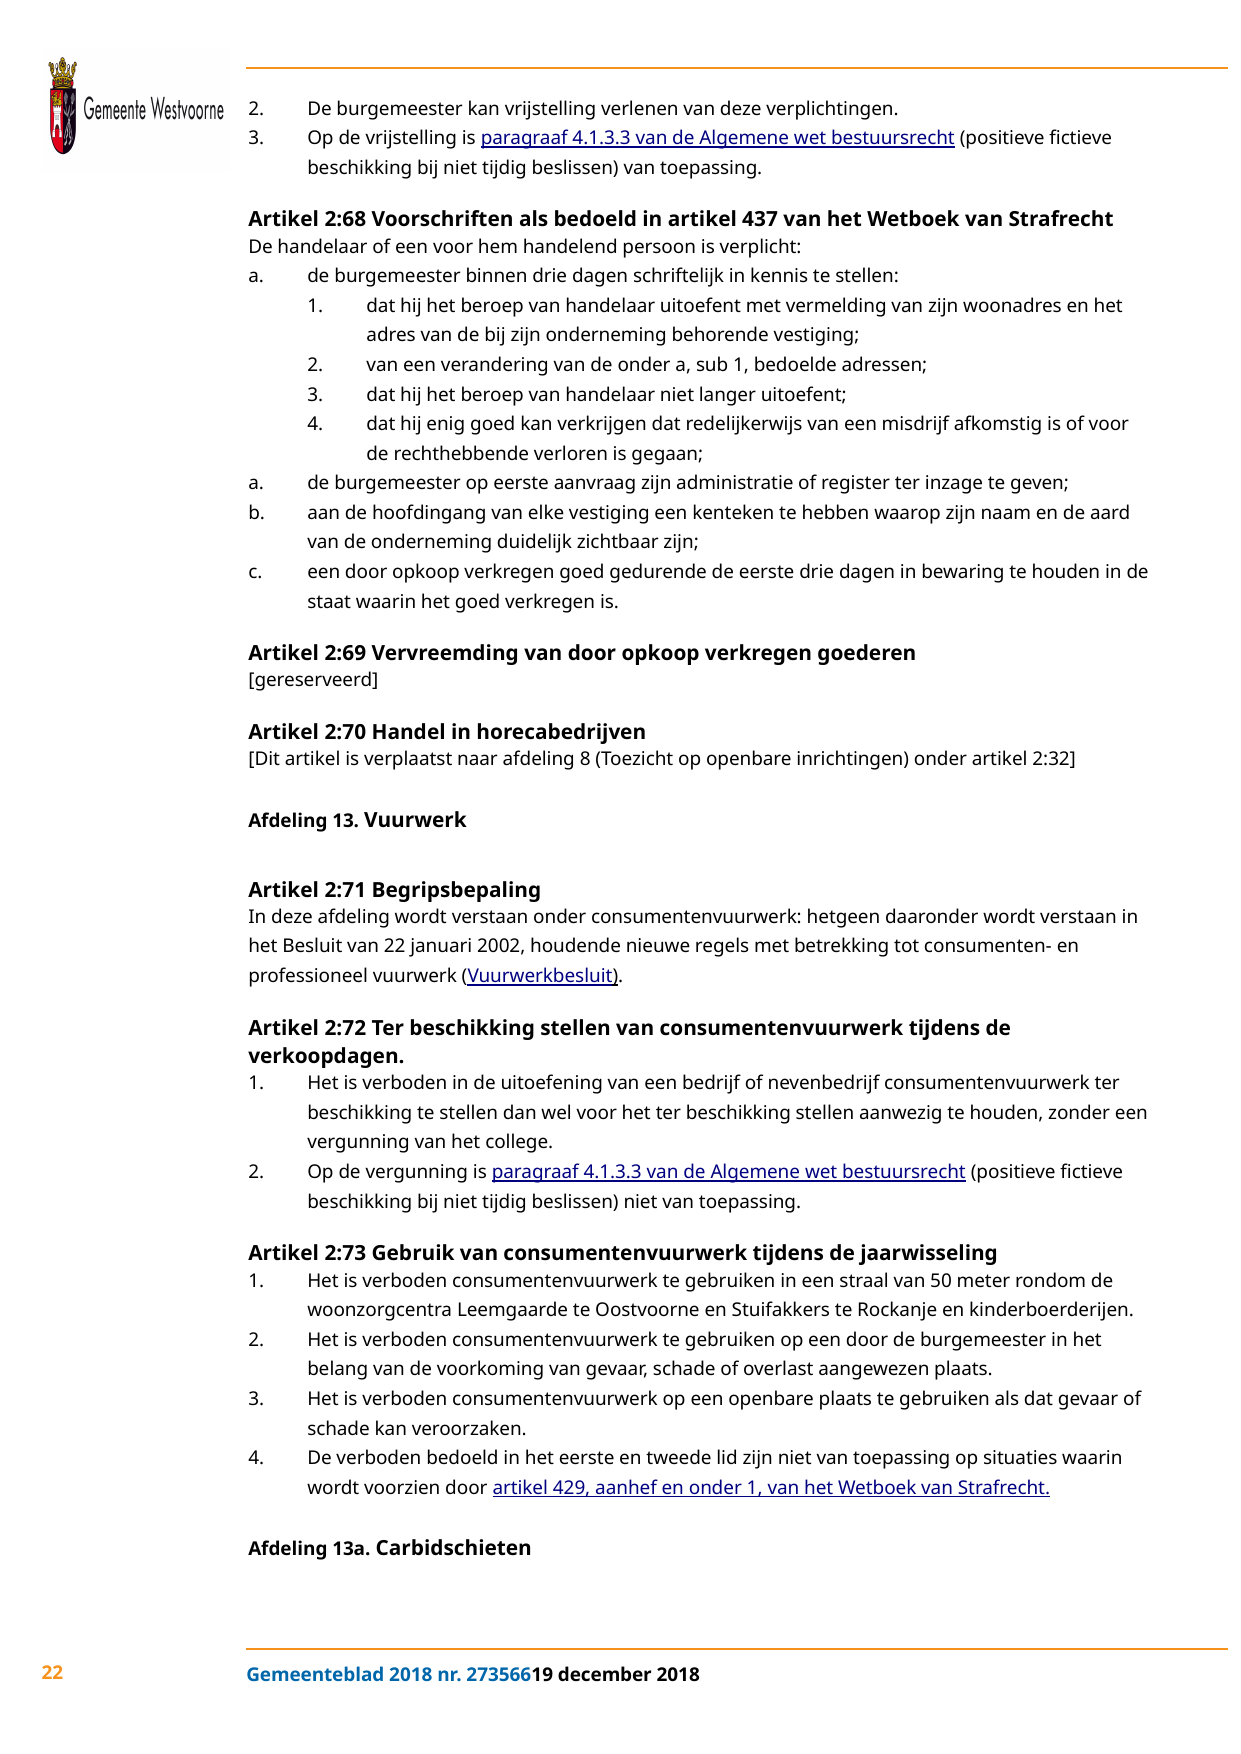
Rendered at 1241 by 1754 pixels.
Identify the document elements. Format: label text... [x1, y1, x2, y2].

list van een verandering van de onder a, sub 1, bedoelde adressen; [307, 351, 1152, 377]
text Artikel 2:73 Gebruik van consumentenvuurwerk tijdens de jaarwisseling [248, 1238, 1152, 1267]
text Afdeling 13. Vuurwerk [248, 805, 1152, 833]
list de burgemeester binnen drie dagen schriftelijk in kennis te stellen: [248, 262, 1152, 288]
list aan de hoofdingang van elke vestiging een kenteken te hebben waarop zijn naam en de aard van de onderneming duidelijk zichtbaar zijn; [248, 499, 1152, 554]
list de burgemeester op eerste aanvraag zijn administratie of register ter inzage te geven; [248, 469, 1152, 495]
text De handelaar of een voor hem handelend persoon is verplicht: [248, 233, 1152, 258]
text Artikel 2:69 Vervreemding van door opkoop verkregen goederen [248, 638, 1152, 667]
text In deze afdeling wordt verstaan onder consumentenvuurwerk: hetgeen daaronder wordt verstaan in het Besluit van 22 januari 2002, houdende nieuwe regels met betrekking tot consumenten- en professioneel vuurwerk (Vuurwerkbesluit). [248, 903, 1152, 988]
list een door opkoop verkregen goed gedurende de eerste drie dagen in bewaring te houden in de staat waarin het goed verkregen is. [248, 558, 1152, 613]
picture [41, 47, 231, 172]
text Artikel 2:70 Handel in horecabedrijven [248, 717, 1152, 746]
text [gereserveerd] [248, 667, 1152, 692]
text Artikel 2:71 Begripsbepaling [248, 875, 1152, 903]
text Artikel 2:72 Ter beschikking stellen van consumentenvuurwerk tijdens de verkoopdagen. [248, 1013, 1152, 1069]
list Het is verboden consumentenvuurwerk op een openbare plaats te gebruiken als dat gevaar of schade kan veroorzaken. [248, 1385, 1152, 1440]
list De burgemeester kan vrijstelling verlenen van deze verplichtingen. [248, 95, 1152, 121]
list dat hij het beroep van handelaar uitoefent met vermelding van zijn woonadres en het adres van de bij zijn onderneming behorende vestiging; [307, 292, 1152, 347]
text Afdeling 13a. Carbidschieten [248, 1533, 1152, 1561]
list Het is verboden in de uitoefening van een bedrijf of nevenbedrijf consumentenvuurwerk ter beschikking te stellen dan wel voor het ter beschikking stellen aanwezig te houden, zonder een vergunning van het college. [248, 1069, 1152, 1154]
list Op de vergunning is paragraaf 4.1.3.3 van de Algemene wet bestuursrecht (positieve fictieve beschikking bij niet tijdig beslissen) niet van toepassing. [248, 1158, 1152, 1214]
list Op de vrijstelling is paragraaf 4.1.3.3 van de Algemene wet bestuursrecht (positieve fictieve beschikking bij niet tijdig beslissen) van toepassing. [248, 124, 1152, 180]
list Het is verboden consumentenvuurwerk te gebruiken in een straal van 50 meter rondom de woonzorgcentra Leemgaarde te Oostvoorne en Stuifakkers te Rockanje en kinderboerderijen. [248, 1267, 1152, 1322]
text [Dit artikel is verplaatst naar afdeling 8 (Toezicht op openbare inrichtingen) onder artikel 2:32] [248, 746, 1152, 771]
list De verboden bedoeld in het eerste en tweede lid zijn niet van toepassing op situaties waarin wordt voorzien door artikel 429, aanhef en onder 1, van het Wetboek van Strafrecht. [248, 1444, 1152, 1499]
list dat hij enig goed kan verkrijgen dat redelijkerwijs van een misdrijf afkomstig is of voor de rechthebbende verloren is gegaan; [307, 410, 1152, 466]
text Artikel 2:68 Voorschriften als bedoeld in artikel 437 van het Wetboek van Strafrecht [248, 204, 1152, 233]
list Het is verboden consumentenvuurwerk te gebruiken op een door de burgemeester in het belang van de voorkoming van gevaar, schade of overlast aangewezen plaats. [248, 1326, 1152, 1381]
list dat hij het beroep van handelaar niet langer uitoefent; [307, 381, 1152, 406]
